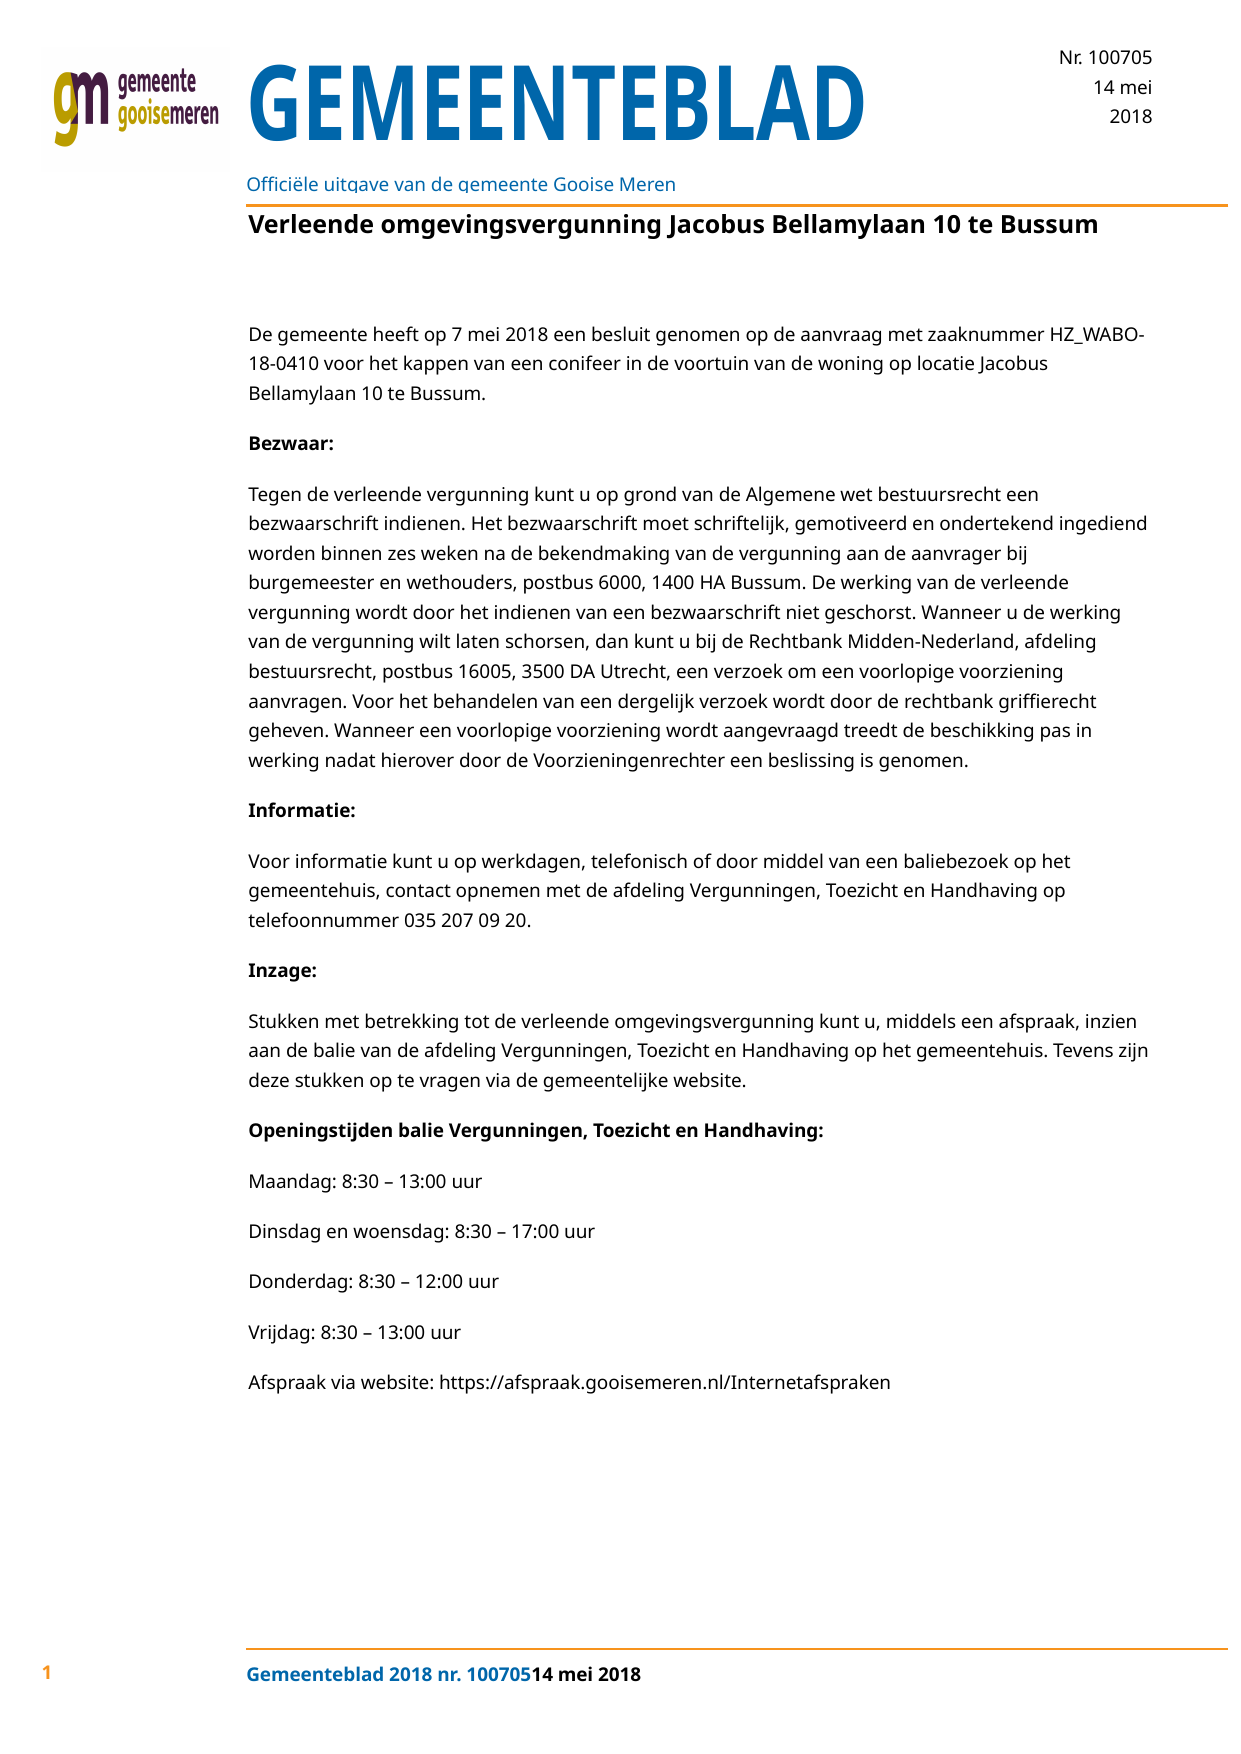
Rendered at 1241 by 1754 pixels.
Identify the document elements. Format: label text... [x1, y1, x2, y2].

text Verleende omgevingsvergunning Jacobus Bellamylaan 10 te Bussum [248, 207, 1152, 241]
text De gemeente heeft op 7 mei 2018 een besluit genomen op de aanvraag met zaaknummer HZ_WABO-18-0410 voor het kappen van een conifeer in de voortuin van de woning op locatie Jacobus Bellamylaan 10 te Bussum. [248, 321, 1152, 406]
text Openingstijden balie Vergunningen, Toezicht en Handhaving: [248, 1117, 1152, 1143]
text Donderdag: 8:30 – 12:00 uur [248, 1269, 1152, 1294]
text Vrijdag: 8:30 – 13:00 uur [248, 1319, 1152, 1345]
text Dinsdag en woensdag: 8:30 – 17:00 uur [248, 1218, 1152, 1244]
text Informatie: [248, 797, 1152, 823]
text Voor informatie kunt u op werkdagen, telefonisch of door middel van een baliebezoek op het gemeentehuis, contact opnemen met de afdeling Vergunningen, Toezicht en Handhaving op telefoonnummer 035 207 09 20. [248, 848, 1152, 933]
picture [41, 47, 231, 172]
text Stukken met betrekking tot de verleende omgevingsvergunning kunt u, middels een afspraak, inzien aan de balie van de afdeling Vergunningen, Toezicht en Handhaving op het gemeentehuis. Tevens zijn deze stukken op te vragen via de gemeentelijke website. [248, 1008, 1152, 1093]
text Bezwaar: [248, 430, 1152, 456]
text Afspraak via website: https://afspraak.gooisemeren.nl/Internetafspraken [248, 1369, 1152, 1395]
text Inzage: [248, 957, 1152, 983]
text Tegen de verleende vergunning kunt u op grond van de Algemene wet bestuursrecht een bezwaarschrift indienen. Het bezwaarschrift moet schriftelijk, gemotiveerd en ondertekend ingediend worden binnen zes weken na de bekendmaking van de vergunning aan de aanvrager bij burgemeester en wethouders, postbus 6000, 1400 HA Bussum. De werking van de verleende vergunning wordt door het indienen van een bezwaarschrift niet geschorst. Wanneer u de werking van de vergunning wilt laten schorsen, dan kunt u bij de Rechtbank Midden-Nederland, afdeling bestuursrecht, postbus 16005, 3500 DA Utrecht, een verzoek om een voorlopige voorziening aanvragen. Voor het behandelen van een dergelijk verzoek wordt door de rechtbank griffierecht geheven. Wanneer een voorlopige voorziening wordt aangevraagd treedt de beschikking pas in werking nadat hierover door de Voorzieningenrechter een beslissing is genomen. [248, 481, 1152, 773]
text Maandag: 8:30 – 13:00 uur [248, 1168, 1152, 1193]
